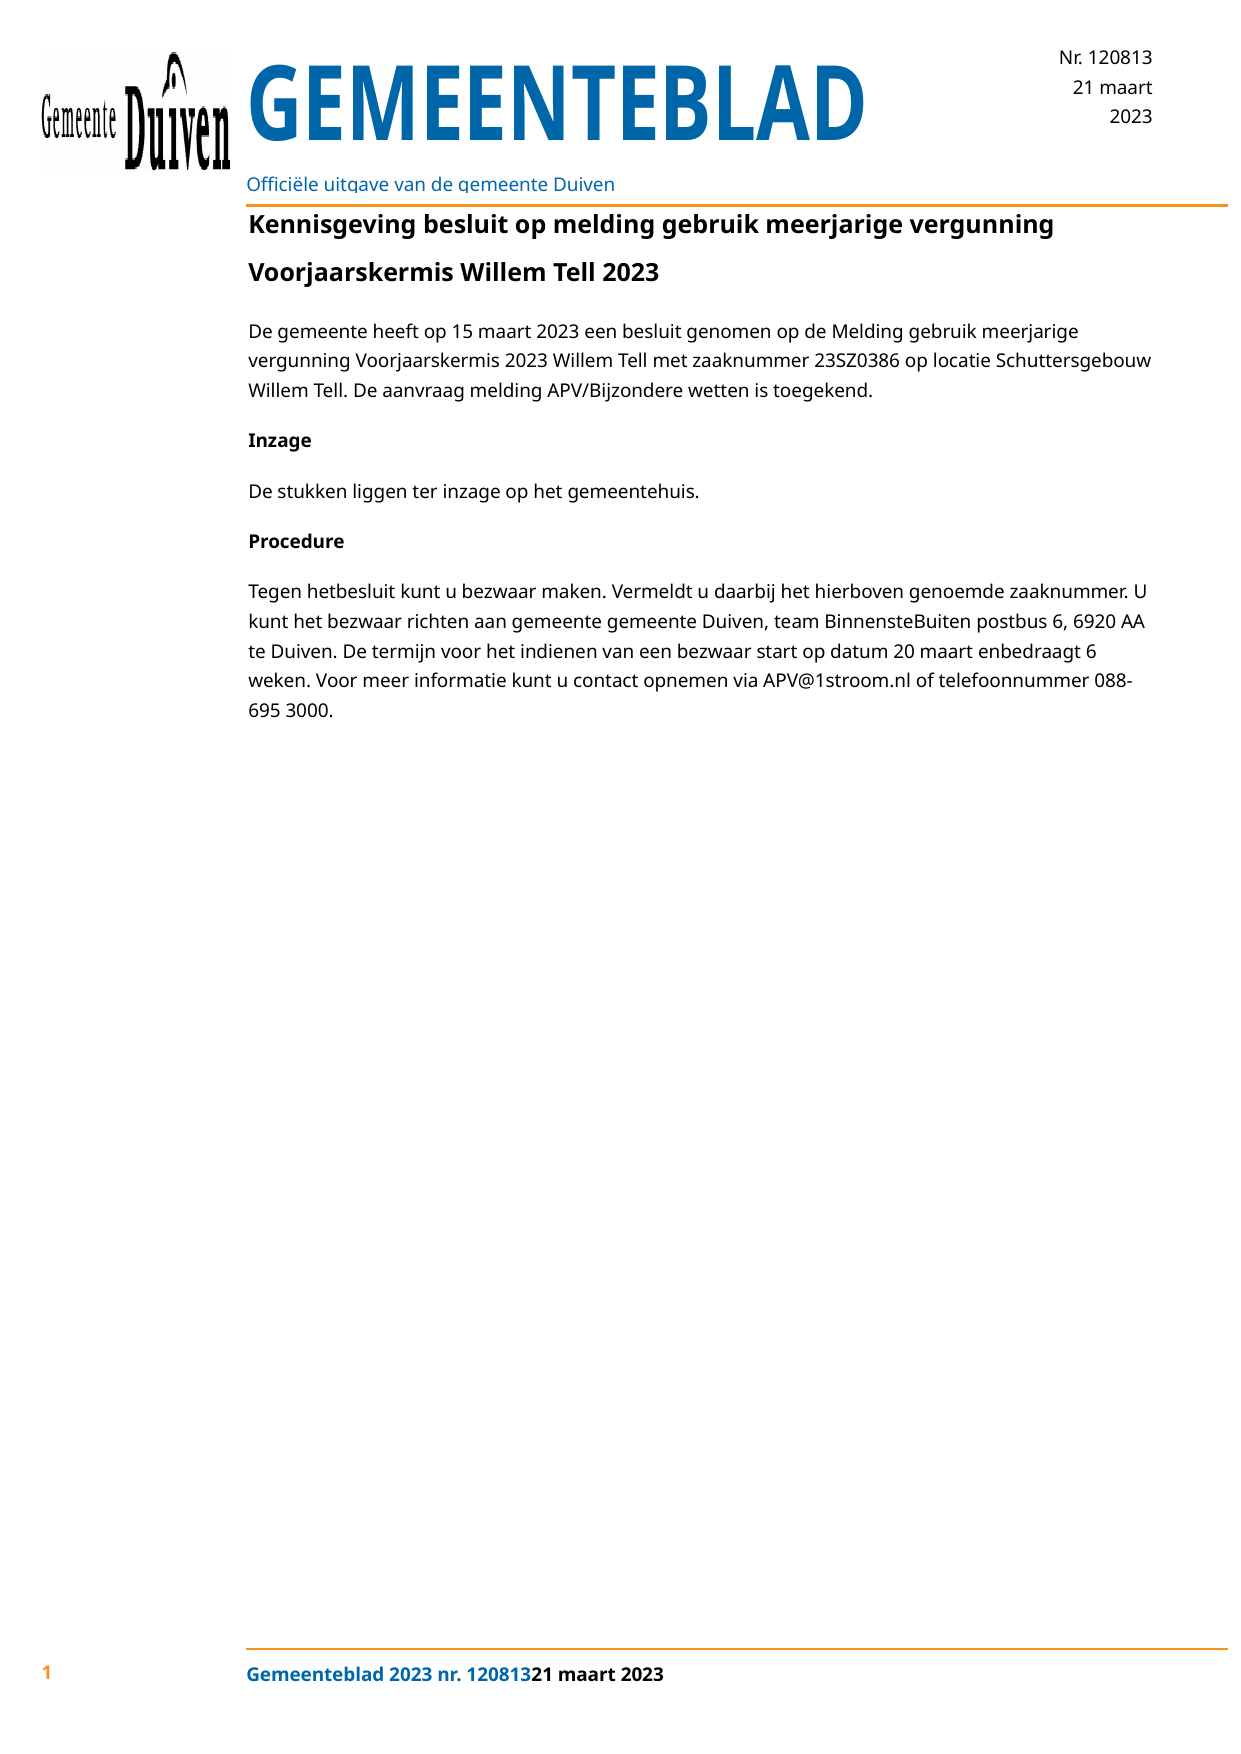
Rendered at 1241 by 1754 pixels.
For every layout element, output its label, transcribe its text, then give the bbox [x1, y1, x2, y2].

text Procedure [248, 528, 1152, 554]
text De gemeente heeft op 15 maart 2023 een besluit genomen op de Melding gebruik meerjarige vergunning Voorjaarskermis 2023 Willem Tell met zaaknummer 23SZ0386 op locatie Schuttersgebouw Willem Tell. De aanvraag melding APV/Bijzondere wetten is toegekend. [248, 318, 1152, 403]
text Tegen hetbesluit kunt u bezwaar maken. Vermeldt u daarbij het hierboven genoemde zaaknummer. U kunt het bezwaar richten aan gemeente gemeente Duiven, team BinnensteBuiten postbus 6, 6920 AA te Duiven. De termijn voor het indienen van een bezwaar start op datum 20 maart enbedraagt 6 weken. Voor meer informatie kunt u contact opnemen via APV@1stroom.nl of telefoonnummer 088-695 3000. [248, 579, 1152, 723]
picture [41, 47, 231, 172]
text Inzage [248, 427, 1152, 453]
text De stukken liggen ter inzage op het gemeentehuis. [248, 478, 1152, 504]
text Kennisgeving besluit op melding gebruik meerjarige vergunning Voorjaarskermis Willem Tell 2023 [248, 207, 1152, 288]
